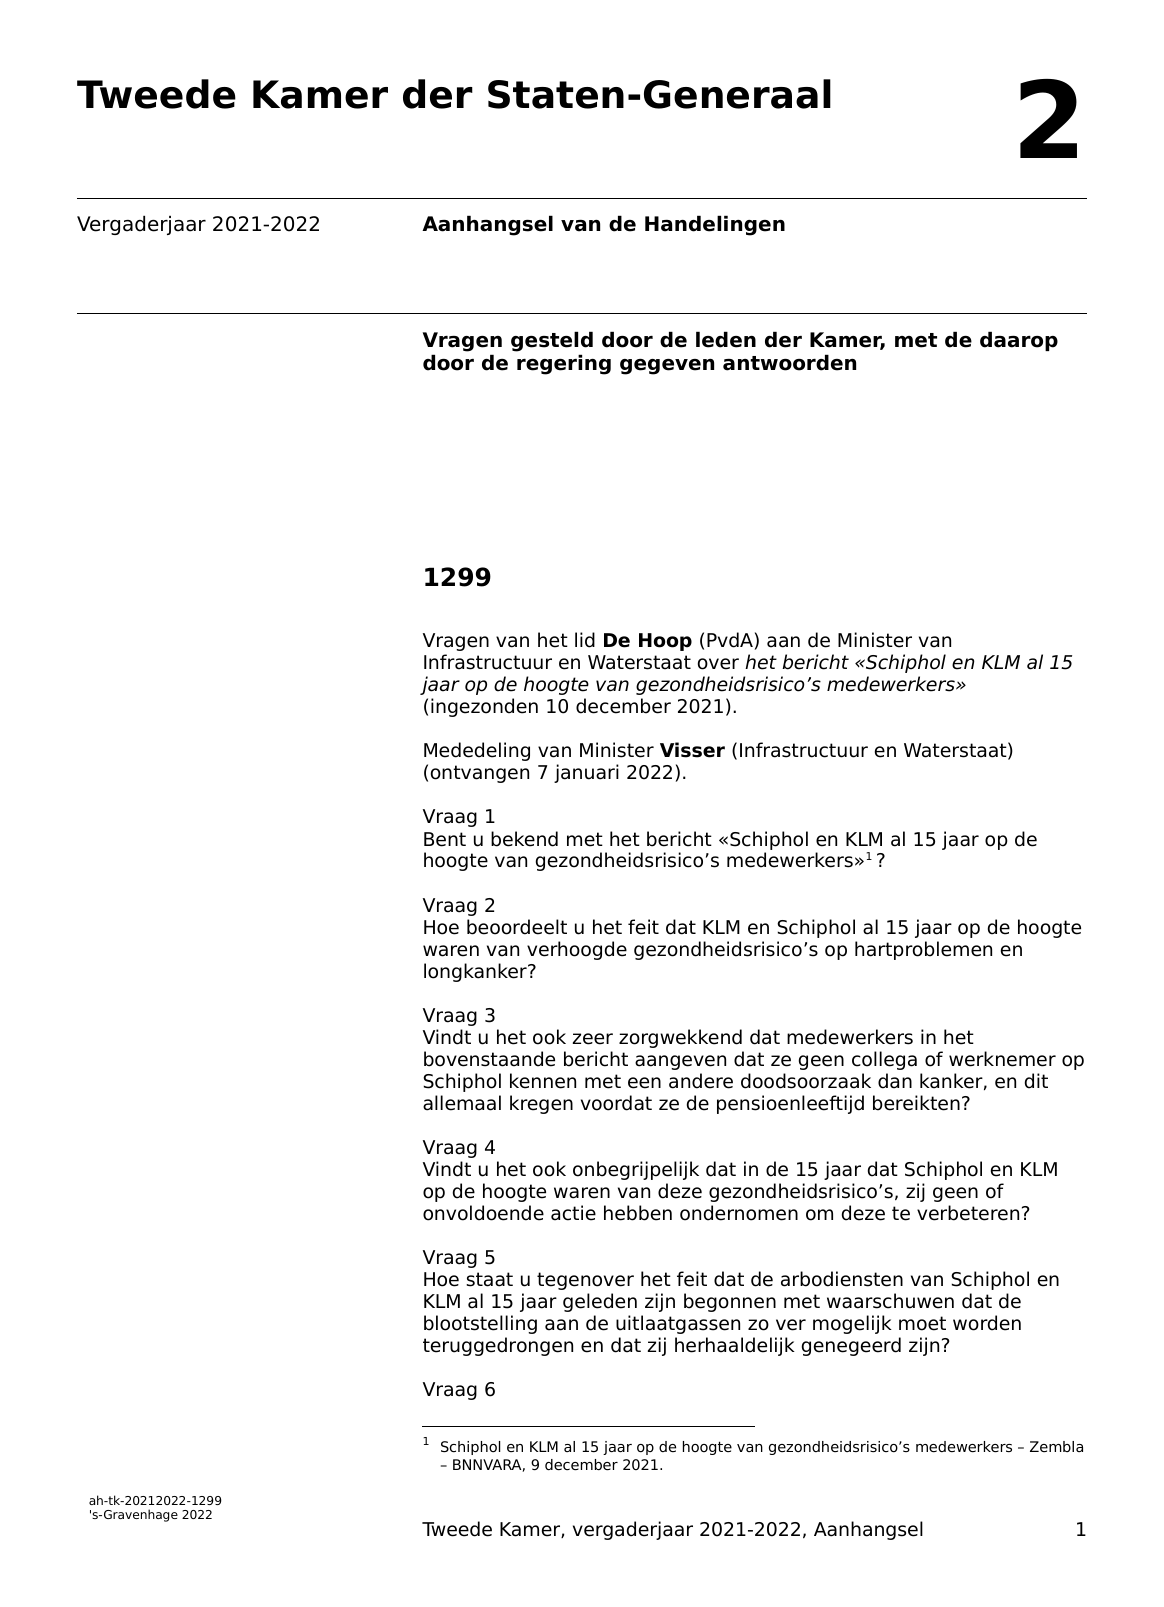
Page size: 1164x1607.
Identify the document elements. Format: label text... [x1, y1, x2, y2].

text Hoe staat u tegenover het feit dat de arbodiensten van Schiphol en KLM al 15 jaar geleden zijn begonnen met waarschuwen dat de blootstelling aan de uitlaatgassen zo ver mogelijk moet worden teruggedrongen en dat zij herhaaldelijk genegeerd zijn? [422, 1269, 1087, 1357]
text Vraag 3 [422, 1005, 1087, 1027]
text Hoe beoordeelt u het feit dat KLM en Schiphol al 15 jaar op de hoogte waren van verhoogde gezondheidsrisico’s op hartproblemen en longkanker? [422, 917, 1087, 982]
table_header Tweede Kamer der Staten-Generaal [77, 59, 886, 198]
text Vraag 4 [422, 1137, 1087, 1159]
text Vraag 5 [422, 1247, 1087, 1269]
text Vragen van het lid De Hoop (PvdA) aan de Minister van Infrastructuur en Waterstaat over het bericht «Schiphol en KLM al 15 jaar op de hoogte van gezondheidsrisico’s medewerkers» (ingezonden 10 december 2021). [422, 630, 1087, 718]
text Mededeling van Minister Visser (Infrastructuur en Waterstaat) (ontvangen 7 januari 2022). [422, 740, 1087, 784]
text Vindt u het ook onbegrijpelijk dat in de 15 jaar dat Schiphol en KLM op de hoogte waren van deze gezondheidsrisico’s, zij geen of onvoldoende actie hebben ondernomen om deze te verbeteren? [422, 1159, 1087, 1225]
table_cell Vragen gesteld door de leden der Kamer, met de daarop door de regering gegeven antwoorden [422, 314, 1087, 375]
text Bent u bekend met het bericht «Schiphol en KLM al 15 jaar op de hoogte van gezondheidsrisico’s medewerkers»? [422, 828, 1087, 872]
text 1299 [422, 563, 1087, 592]
text Vindt u het ook zeer zorgwekkend dat medewerkers in het bovenstaande bericht aangeven dat ze geen collega of werknemer op Schiphol kennen met een andere doodsoorzaak dan kanker, en dit allemaal kregen voordat ze de pensioenleeftijd bereikten? [422, 1027, 1087, 1114]
table_cell Aanhangsel van de Handelingen [422, 199, 1087, 313]
table_cell Vergaderjaar 2021-2022 [77, 199, 422, 313]
text Vraag 6 [422, 1379, 1087, 1401]
text 's-Gravenhage 2022 [88, 1508, 323, 1522]
text Vraag 1 [422, 806, 1087, 828]
text Schiphol en KLM al 15 jaar op de hoogte van gezondheidsrisico’s medewerkers – Zembla – BNNVARA, 9 december 2021. [422, 1435, 1087, 1474]
text Vraag 2 [422, 894, 1087, 917]
table_cell [77, 314, 422, 375]
table_header 2 [886, 59, 1087, 198]
text ah-tk-20212022-1299 [88, 1494, 323, 1508]
